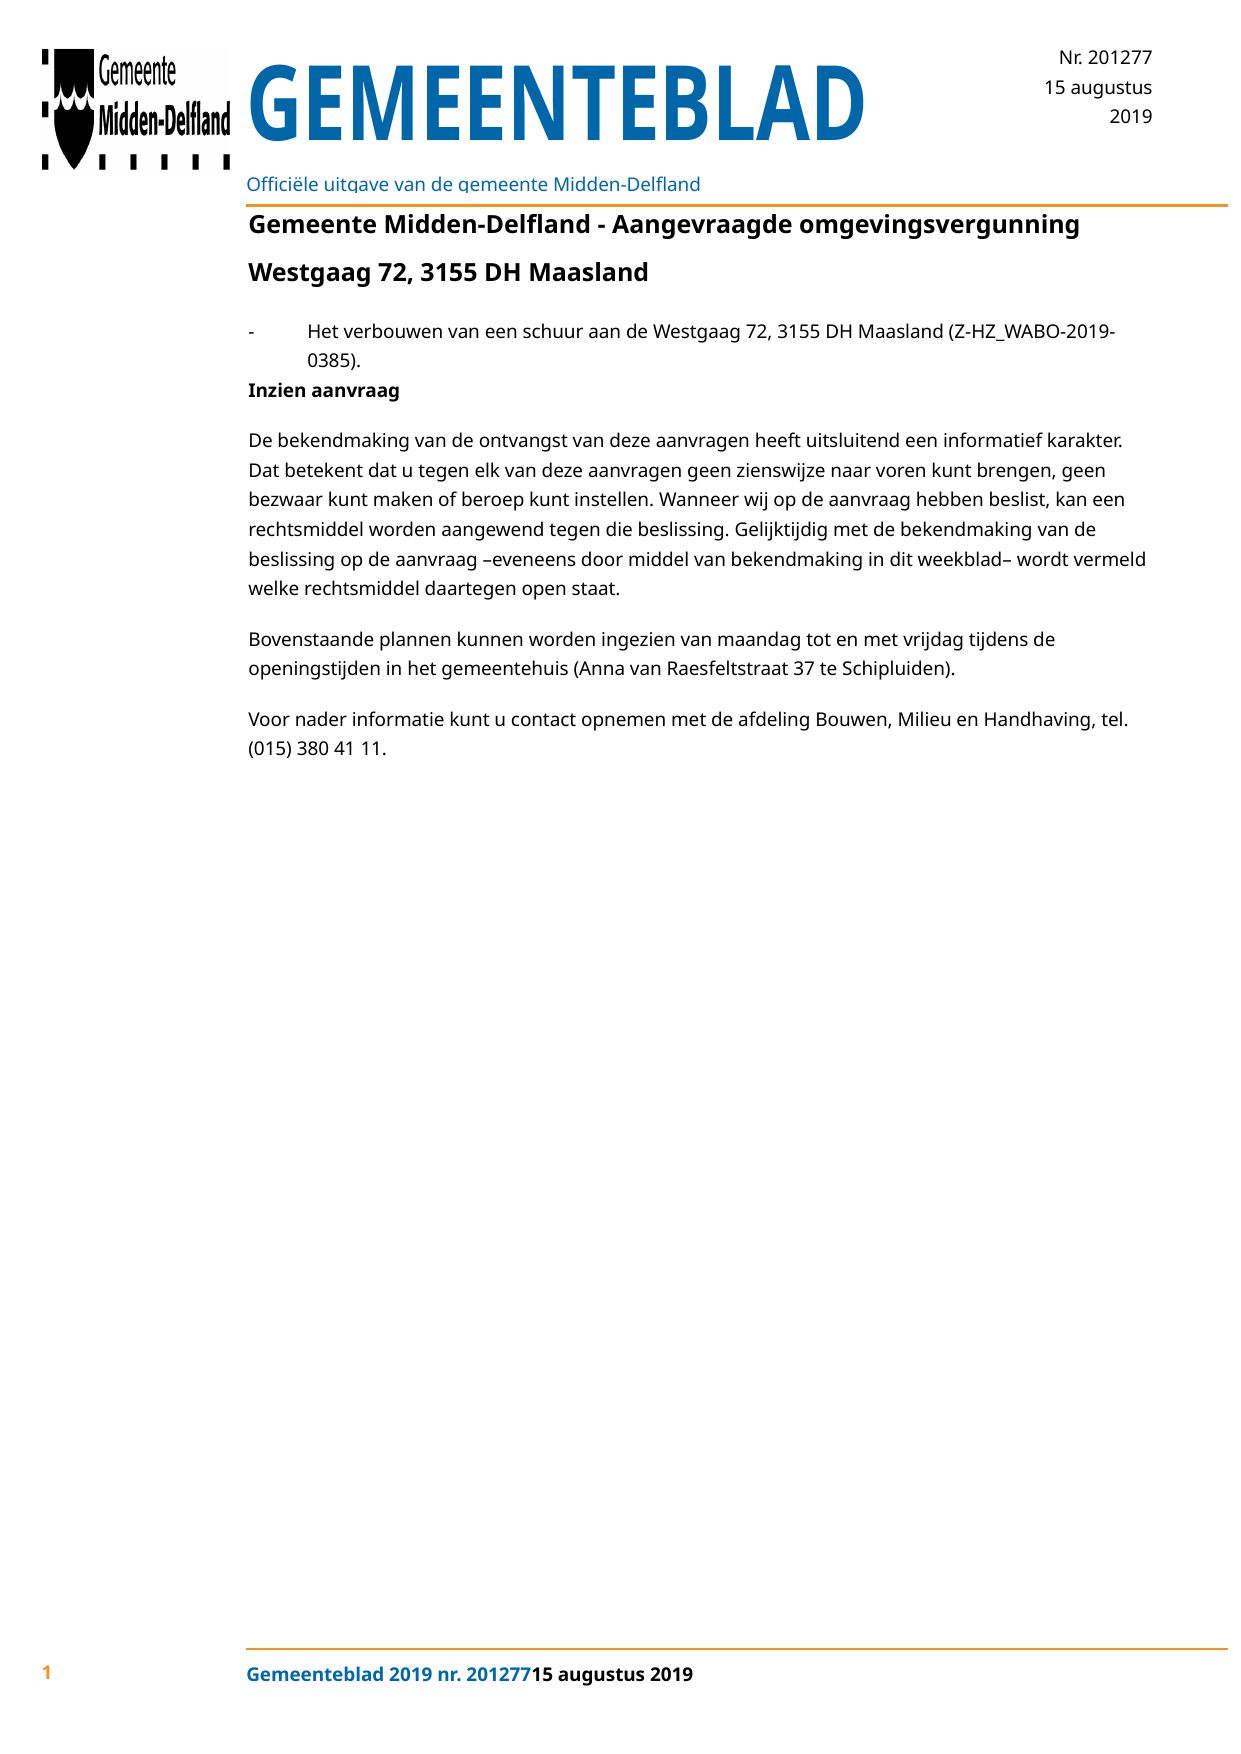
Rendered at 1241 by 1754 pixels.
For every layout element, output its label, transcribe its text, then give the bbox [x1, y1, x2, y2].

text Bovenstaande plannen kunnen worden ingezien van maandag tot en met vrijdag tijdens de openingstijden in het gemeentehuis (Anna van Raesfeltstraat 37 te Schipluiden). [248, 626, 1152, 681]
text De bekendmaking van de ontvangst van deze aanvragen heeft uitsluitend een informatief karakter. Dat betekent dat u tegen elk van deze aanvragen geen zienswijze naar voren kunt brengen, geen bezwaar kunt maken of beroep kunt instellen. Wanneer wij op de aanvraag hebben beslist, kan een rechtsmiddel worden aangewend tegen die beslissing. Gelijktijdig met de bekendmaking van de beslissing op de aanvraag –eveneens door middel van bekendmaking in dit weekblad– wordt vermeld welke rechtsmiddel daartegen open staat. [248, 427, 1152, 601]
picture [41, 47, 231, 172]
text Gemeente Midden-Delfland - Aangevraagde omgevingsvergunning Westgaag 72, 3155 DH Maasland [248, 207, 1152, 288]
list Het verbouwen van een schuur aan de Westgaag 72, 3155 DH Maasland (Z-HZ_WABO-2019-0385). [248, 318, 1152, 373]
text Voor nader informatie kunt u contact opnemen met de afdeling Bouwen, Milieu en Handhaving, tel. (015) 380 41 11. [248, 706, 1152, 761]
text Inzien aanvraag [248, 377, 1152, 403]
